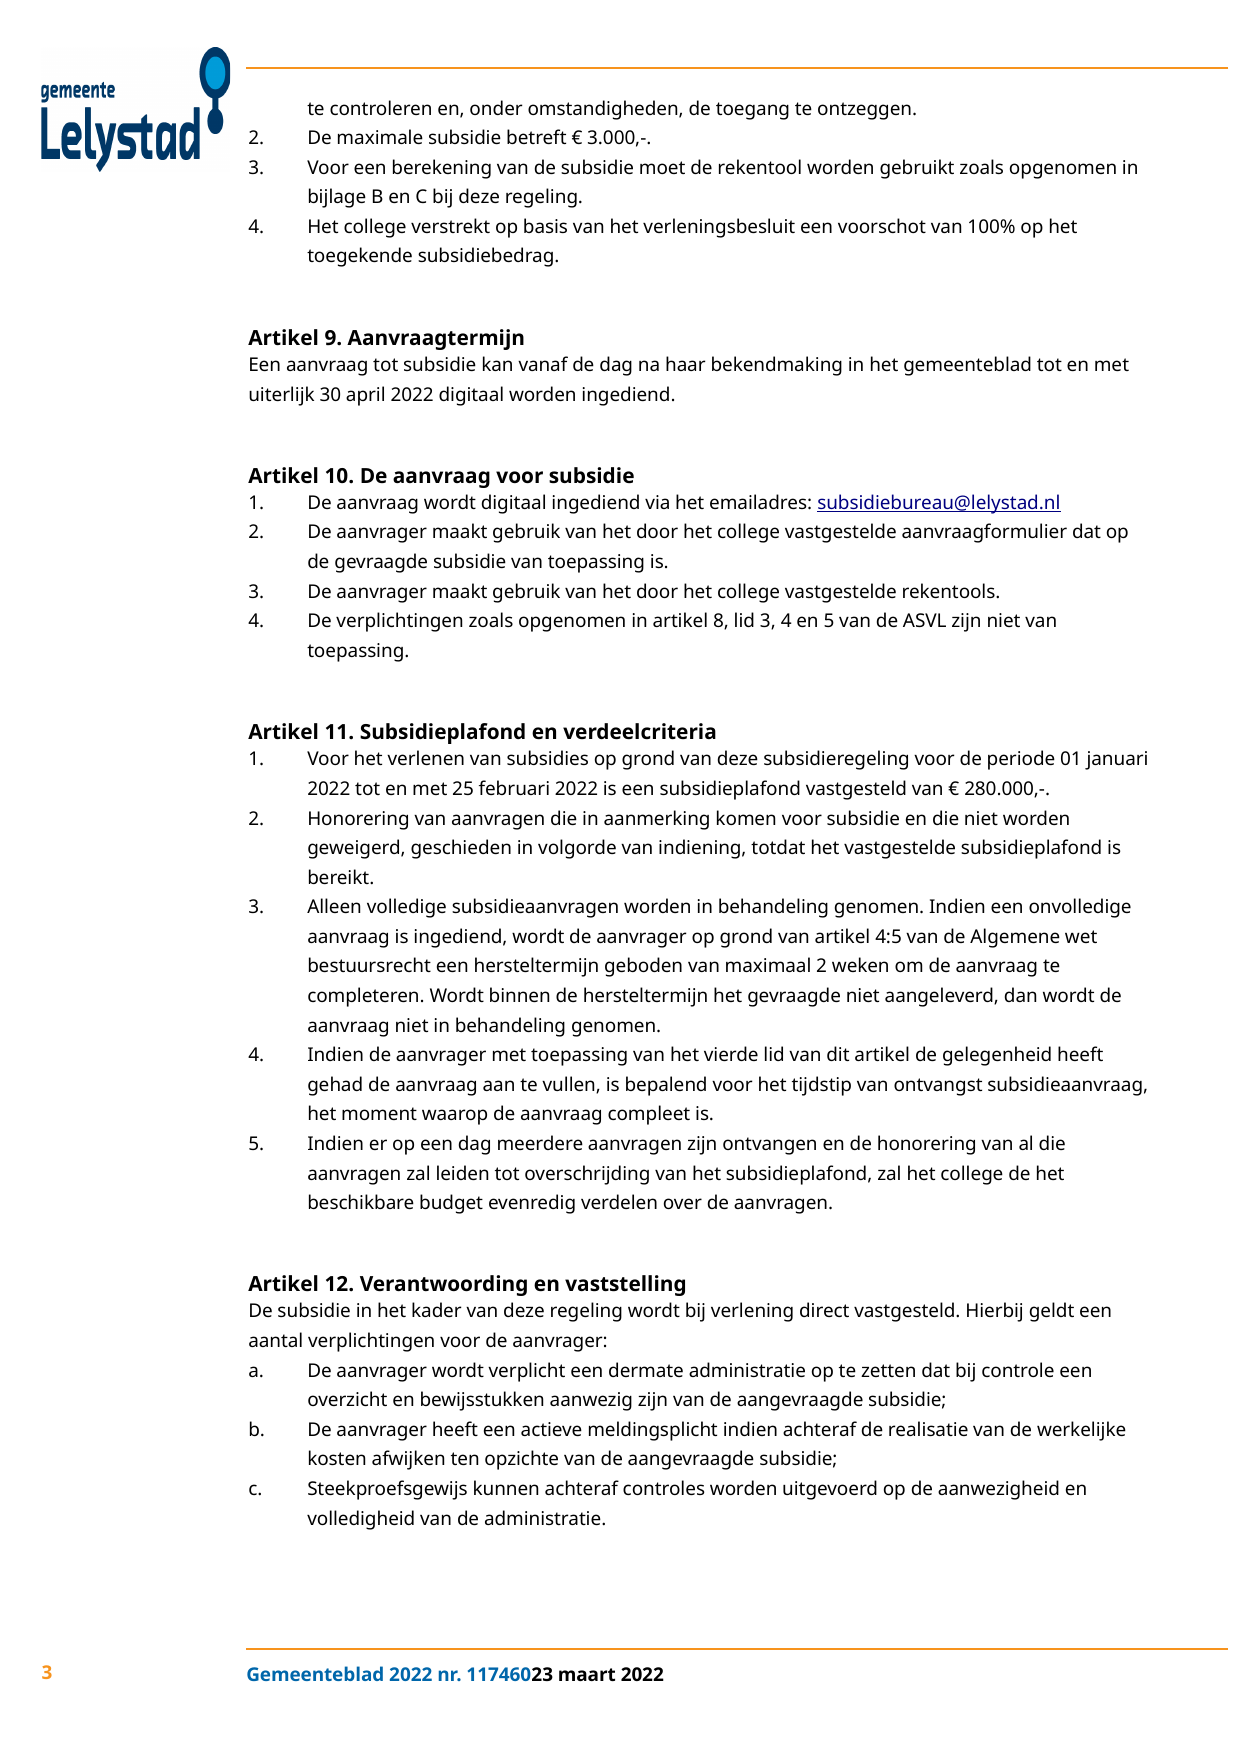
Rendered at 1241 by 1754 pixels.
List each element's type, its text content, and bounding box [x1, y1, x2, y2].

text Artikel 11. Subsidieplafond en verdeelcriteria [248, 717, 1152, 746]
list De aanvraag wordt digitaal ingediend via het emailadres: subsidiebureau@lelystad.nl [248, 489, 1152, 515]
picture [41, 47, 231, 172]
list De maximale subsidie betreft € 3.000,-. [248, 124, 1152, 150]
list Voor een berekening van de subsidie moet de rekentool worden gebruikt zoals opgenomen in bijlage B en C bij deze regeling. [248, 154, 1152, 209]
list De verplichtingen zoals opgenomen in artikel 8, lid 3, 4 en 5 van de ASVL zijn niet van toepassing. [248, 607, 1152, 663]
list De aanvrager heeft een actieve meldingsplicht indien achteraf de realisatie van de werkelijke kosten afwijken ten opzichte van de aangevraagde subsidie; [248, 1416, 1152, 1471]
list Honorering van aanvragen die in aanmerking komen voor subsidie en die niet worden geweigerd, geschieden in volgorde van indiening, totdat het vastgestelde subsidieplafond is bereikt. [248, 805, 1152, 889]
text De subsidie in het kader van deze regeling wordt bij verlening direct vastgesteld. Hierbij geldt een aantal verplichtingen voor de aanvrager: [248, 1298, 1152, 1353]
text Artikel 9. Aanvraagtermijn [248, 323, 1152, 351]
text Artikel 10. De aanvraag voor subsidie [248, 461, 1152, 489]
list De aanvrager maakt gebruik van het door het college vastgestelde rekentools. [248, 578, 1152, 604]
list Het college verstrekt op basis van het verleningsbesluit een voorschot van 100% op het toegekende subsidiebedrag. [248, 213, 1152, 268]
list Alleen volledige subsidieaanvragen worden in behandeling genomen. Indien een onvolledige aanvraag is ingediend, wordt de aanvrager op grond van artikel 4:5 van de Algemene wet bestuursrecht een hersteltermijn geboden van maximaal 2 weken om de aanvraag te completeren. Wordt binnen de hersteltermijn het gevraagde niet aangeleverd, dan wordt de aanvraag niet in behandeling genomen. [248, 893, 1152, 1037]
list Voor het verlenen van subsidies op grond van deze subsidieregeling voor de periode 01 januari 2022 tot en met 25 februari 2022 is een subsidieplafond vastgesteld van € 280.000,-. [248, 746, 1152, 801]
list Indien er op een dag meerdere aanvragen zijn ontvangen en de honorering van al die aanvragen zal leiden tot overschrijding van het subsidieplafond, zal het college de het beschikbare budget evenredig verdelen over de aanvragen. [248, 1130, 1152, 1215]
list te controleren en, onder omstandigheden, de toegang te ontzeggen. [248, 95, 1152, 121]
list De aanvrager wordt verplicht een dermate administratie op te zetten dat bij controle een overzicht en bewijsstukken aanwezig zijn van de aangevraagde subsidie; [248, 1357, 1152, 1412]
text Artikel 12. Verantwoording en vaststelling [248, 1269, 1152, 1298]
list Steekproefsgewijs kunnen achteraf controles worden uitgevoerd op de aanwezigheid en volledigheid van de administratie. [248, 1475, 1152, 1531]
list Indien de aanvrager met toepassing van het vierde lid van dit artikel de gelegenheid heeft gehad de aanvraag aan te vullen, is bepalend voor het tijdstip van ontvangst subsidieaanvraag, het moment waarop de aanvraag compleet is. [248, 1041, 1152, 1126]
list De aanvrager maakt gebruik van het door het college vastgestelde aanvraagformulier dat op de gevraagde subsidie van toepassing is. [248, 519, 1152, 574]
text Een aanvraag tot subsidie kan vanaf de dag na haar bekendmaking in het gemeenteblad tot en met uiterlijk 30 april 2022 digitaal worden ingediend. [248, 351, 1152, 406]
